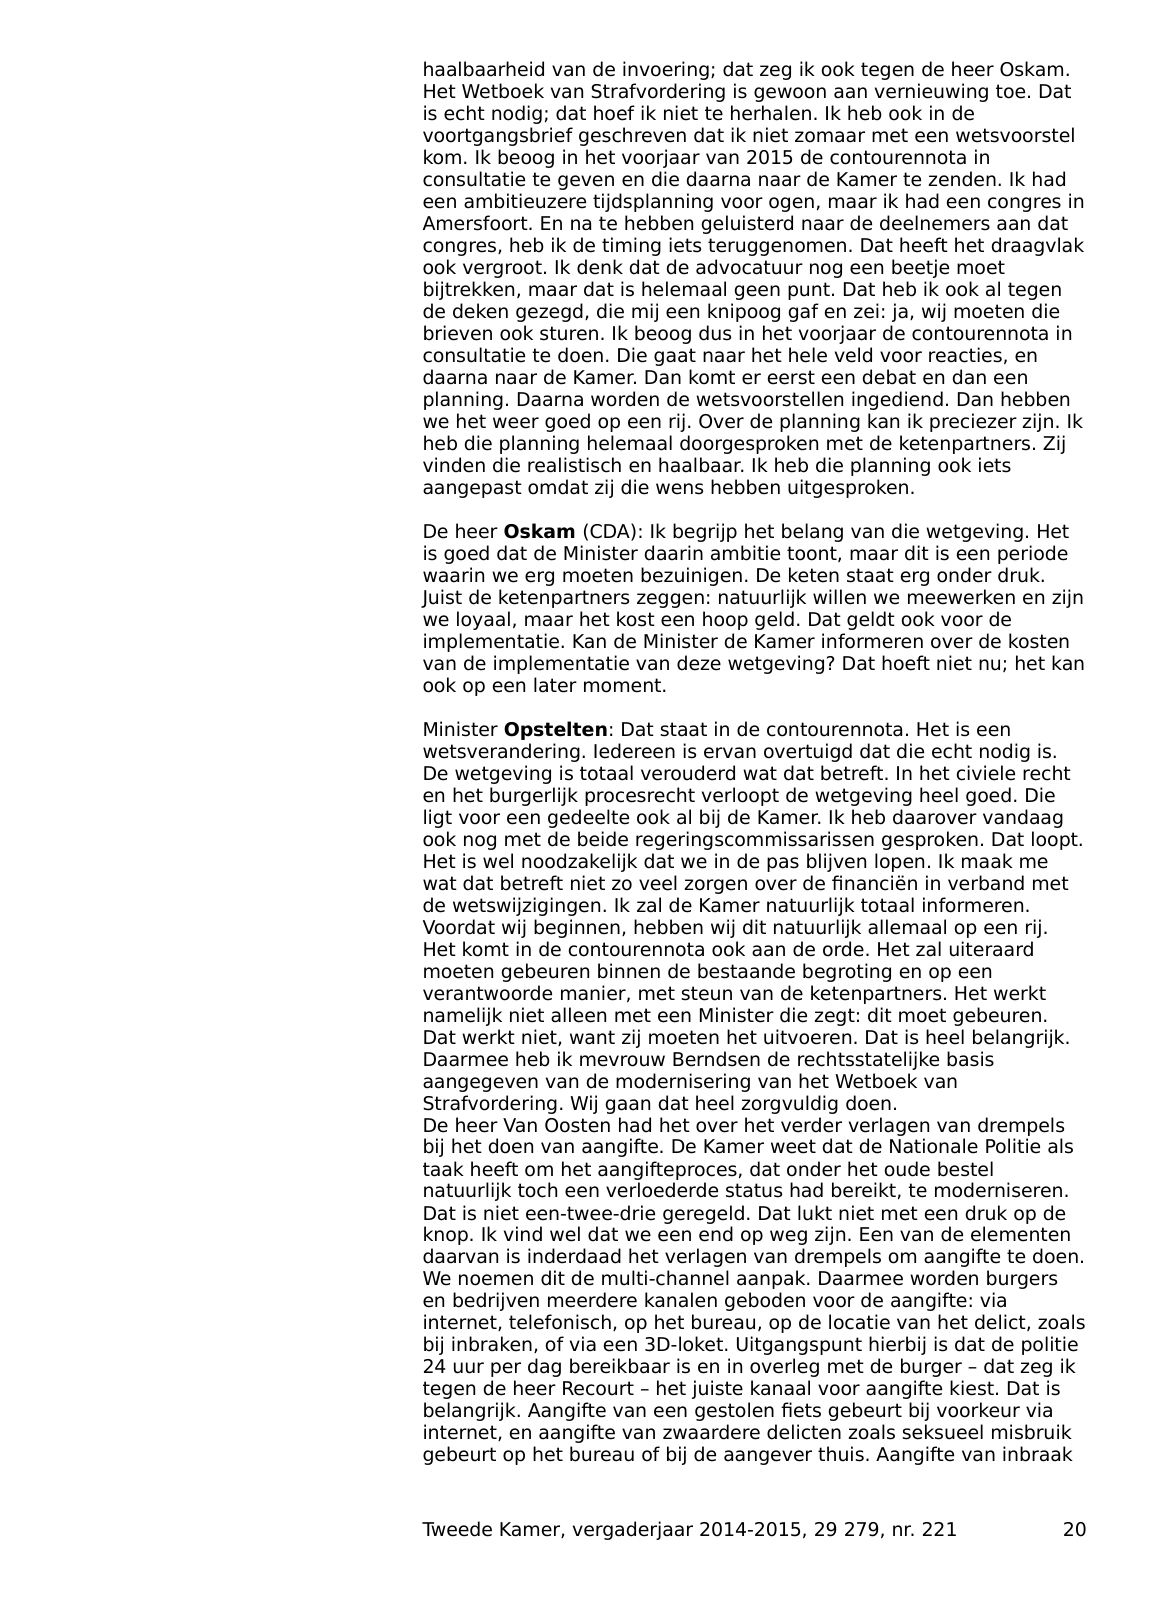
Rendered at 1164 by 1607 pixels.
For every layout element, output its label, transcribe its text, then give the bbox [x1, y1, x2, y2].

text Daarmee heb ik mevrouw Berndsen de rechtsstatelijke basis aangegeven van de modernisering van het Wetboek van Strafvordering. Wij gaan dat heel zorgvuldig doen. [422, 1048, 1087, 1114]
text De heer Van Oosten had het over het verder verlagen van drempels bij het doen van aangifte. De Kamer weet dat de Nationale Politie als taak heeft om het aangifteproces, dat onder het oude bestel natuurlijk toch een verloederde status had bereikt, te moderniseren. Dat is niet een-twee-drie geregeld. Dat lukt niet met een druk op de knop. Ik vind wel dat we een end op weg zijn. Een van de elementen daarvan is inderdaad het verlagen van drempels om aangifte te doen. We noemen dit de multi-channel aanpak. Daarmee worden burgers en bedrijven meerdere kanalen geboden voor de aangifte: via internet, telefonisch, op het bureau, op de locatie van het delict, zoals bij inbraken, of via een 3D-loket. Uitgangspunt hierbij is dat de politie 24 uur per dag bereikbaar is en in overleg met de burger – dat zeg ik tegen de heer Recourt – het juiste kanaal voor aangifte kiest. Dat is belangrijk. Aangifte van een gestolen fiets gebeurt bij voorkeur via internet, en aangifte van zwaardere delicten zoals seksueel misbruik gebeurt op het bureau of bij de aangever thuis. Aangifte van inbraak [422, 1114, 1087, 1466]
text De heer Oskam (CDA): Ik begrijp het belang van die wetgeving. Het is goed dat de Minister daarin ambitie toont, maar dit is een periode waarin we erg moeten bezuinigen. De keten staat erg onder druk. Juist de ketenpartners zeggen: natuurlijk willen we meewerken en zijn we loyaal, maar het kost een hoop geld. Dat geldt ook voor de implementatie. Kan de Minister de Kamer informeren over de kosten van de implementatie van deze wetgeving? Dat hoeft niet nu; het kan ook op een later moment. [422, 521, 1087, 697]
text haalbaarheid van de invoering; dat zeg ik ook tegen de heer Oskam. Het Wetboek van Strafvordering is gewoon aan vernieuwing toe. Dat is echt nodig; dat hoef ik niet te herhalen. Ik heb ook in de voortgangsbrief geschreven dat ik niet zomaar met een wetsvoorstel kom. Ik beoog in het voorjaar van 2015 de contourennota in consultatie te geven en die daarna naar de Kamer te zenden. Ik had een ambitieuzere tijdsplanning voor ogen, maar ik had een congres in Amersfoort. En na te hebben geluisterd naar de deelnemers aan dat congres, heb ik de timing iets teruggenomen. Dat heeft het draagvlak ook vergroot. Ik denk dat de advocatuur nog een beetje moet bijtrekken, maar dat is helemaal geen punt. Dat heb ik ook al tegen de deken gezegd, die mij een knipoog gaf en zei: ja, wij moeten die brieven ook sturen. Ik beoog dus in het voorjaar de contourennota in consultatie te doen. Die gaat naar het hele veld voor reacties, en daarna naar de Kamer. Dan komt er eerst een debat en dan een planning. Daarna worden de wetsvoorstellen ingediend. Dan hebben we het weer goed op een rij. Over de planning kan ik preciezer zijn. Ik heb die planning helemaal doorgesproken met de ketenpartners. Zij vinden die realistisch en haalbaar. Ik heb die planning ook iets aangepast omdat zij die wens hebben uitgesproken. [422, 59, 1087, 499]
text Minister Opstelten: Dat staat in de contourennota. Het is een wetsverandering. Iedereen is ervan overtuigd dat die echt nodig is. De wetgeving is totaal verouderd wat dat betreft. In het civiele recht en het burgerlijk procesrecht verloopt de wetgeving heel goed. Die ligt voor een gedeelte ook al bij de Kamer. Ik heb daarover vandaag ook nog met de beide regeringscommissarissen gesproken. Dat loopt. Het is wel noodzakelijk dat we in de pas blijven lopen. Ik maak me wat dat betreft niet zo veel zorgen over de financiën in verband met de wetswijzigingen. Ik zal de Kamer natuurlijk totaal informeren. Voordat wij beginnen, hebben wij dit natuurlijk allemaal op een rij. Het komt in de contourennota ook aan de orde. Het zal uiteraard moeten gebeuren binnen de bestaande begroting en op een verantwoorde manier, met steun van de ketenpartners. Het werkt namelijk niet alleen met een Minister die zegt: dit moet gebeuren. Dat werkt niet, want zij moeten het uitvoeren. Dat is heel belangrijk. [422, 719, 1087, 1048]
